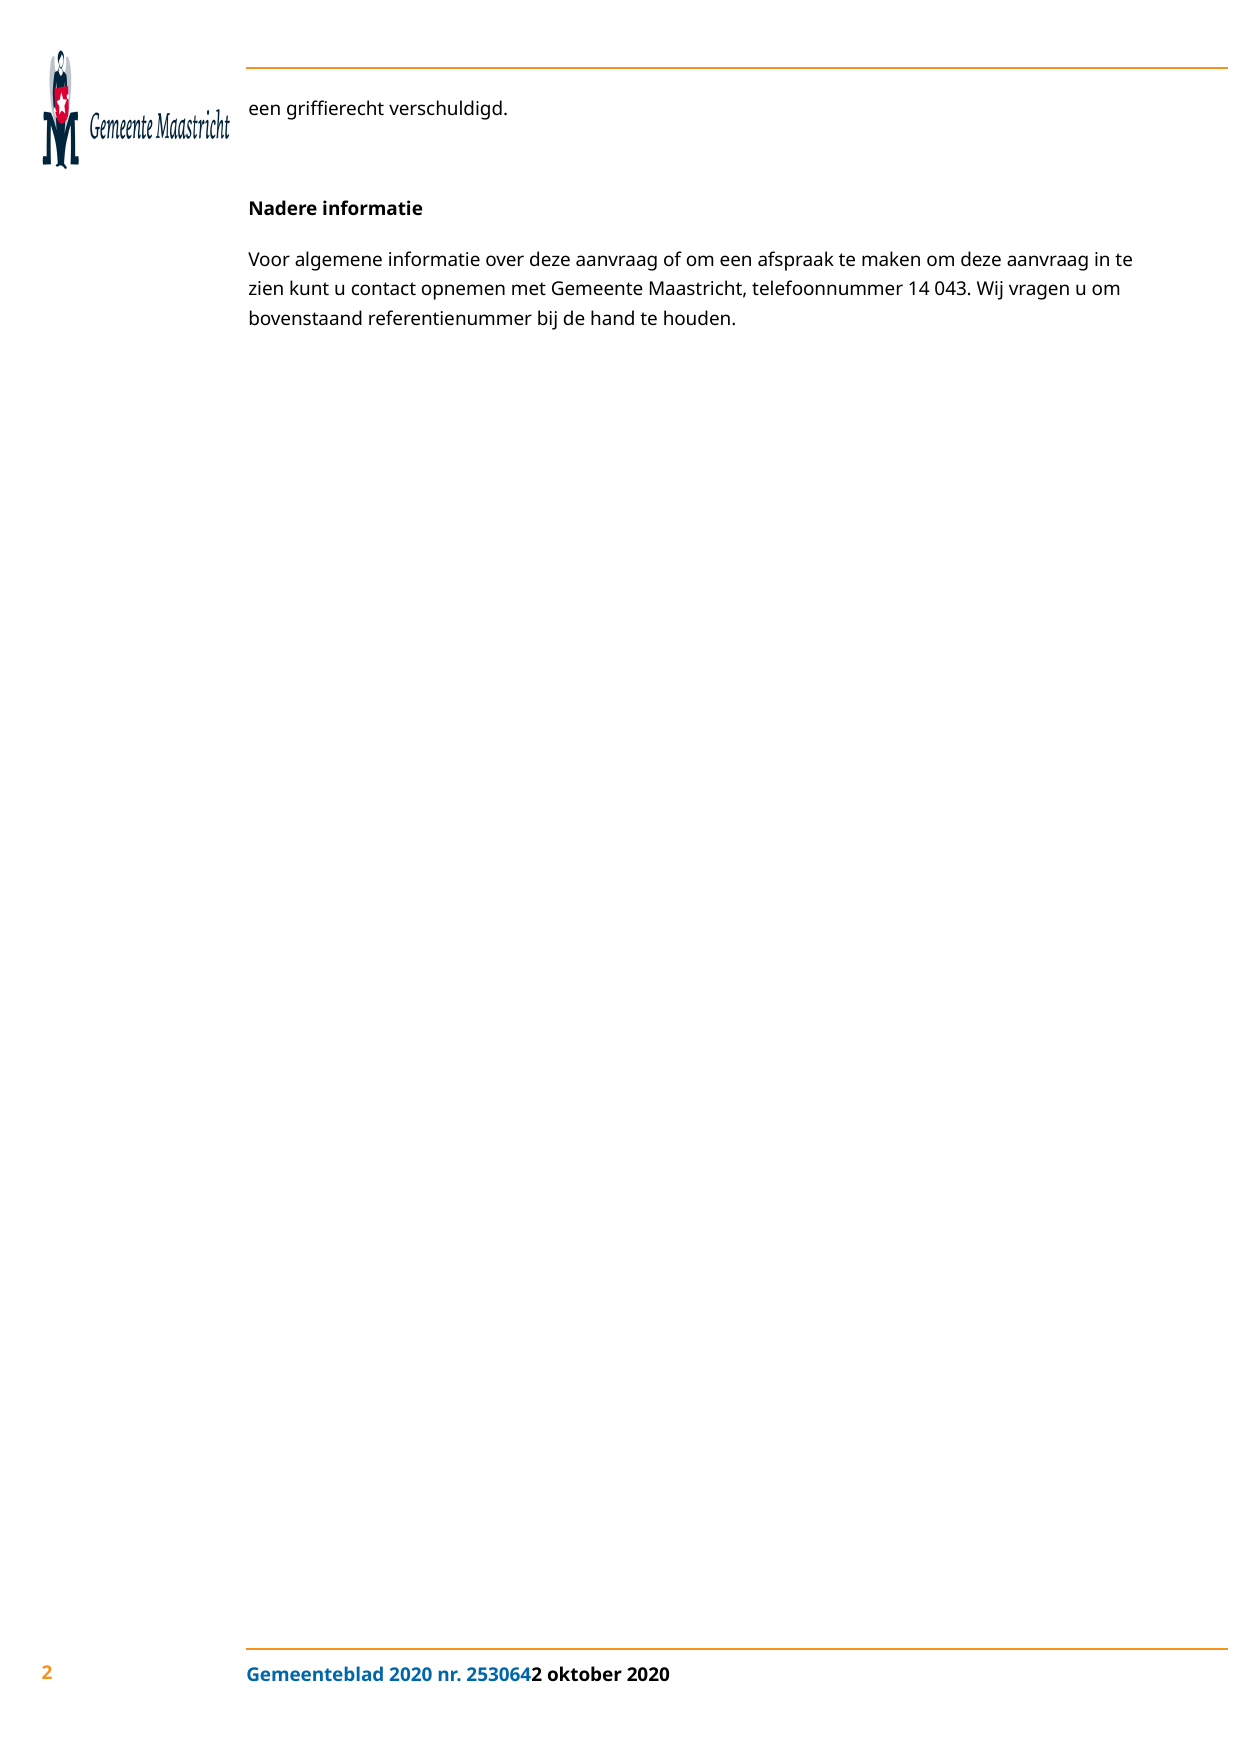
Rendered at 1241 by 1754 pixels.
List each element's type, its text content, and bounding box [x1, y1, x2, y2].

text Nadere informatie [248, 196, 1152, 221]
picture [41, 47, 231, 172]
text Voor algemene informatie over deze aanvraag of om een afspraak te maken om deze aanvraag in te zien kunt u contact opnemen met Gemeente Maastricht, telefoonnummer 14 043. Wij vragen u om bovenstaand referentienummer bij de hand te houden. [248, 246, 1152, 331]
text een griffierecht verschuldigd. [248, 95, 1152, 121]
